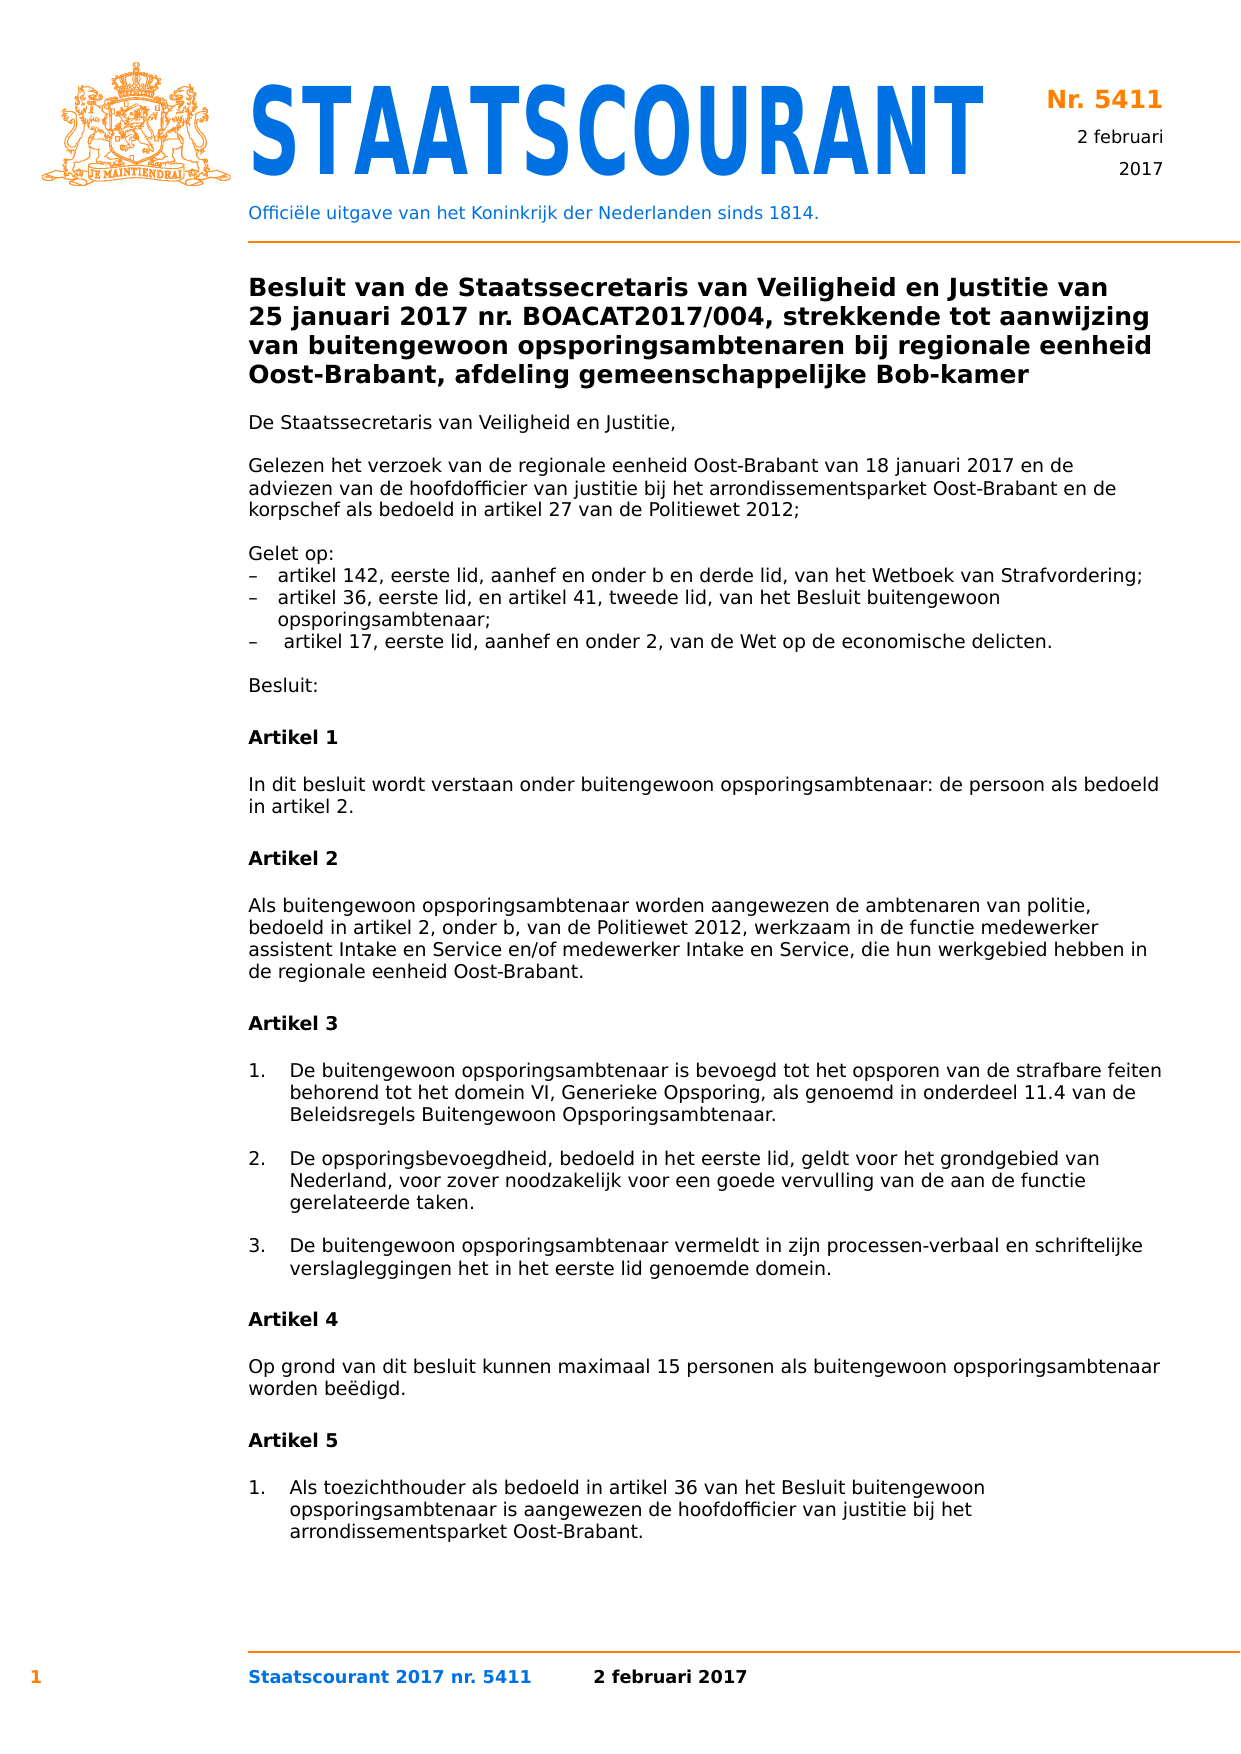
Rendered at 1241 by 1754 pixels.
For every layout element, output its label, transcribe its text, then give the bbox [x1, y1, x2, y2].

table_cell 2 februari [998, 121, 1240, 153]
text De Staatssecretaris van Veiligheid en Justitie, [248, 412, 1163, 433]
text In dit besluit wordt verstaan onder buitengewoon opsporingsambtenaar: de persoon als bedoeld in artikel 2. [248, 774, 1163, 818]
table_header STAATSCOURANT [248, 62, 998, 203]
text Als buitengewoon opsporingsambtenaar worden aangewezen de ambtenaren van politie, bedoeld in artikel 2, onder b, van de Politiewet 2012, werkzaam in de functie medewerker assistent Intake en Service en/of medewerker Intake en Service, die hun werkgebied hebben in de regionale eenheid Oost-Brabant. [248, 895, 1163, 983]
text – artikel 17, eerste lid, aanhef en onder 2, van de Wet op de economische delicten. [248, 631, 1163, 653]
table_cell 2017 [998, 153, 1240, 203]
subtitle Besluit van de Staatssecretaris van Veiligheid en Justitie van 25 januari 2017 nr. BOACAT2017/004, strekkende tot aanwijzing van buitengewoon opsporingsambtenaren bij regionale eenheid Oost-Brabant, afdeling gemeenschappelijke Bob-kamer [248, 273, 1163, 390]
text 2. De opsporingsbevoegdheid, bedoeld in het eerste lid, geldt voor het grondgebied van Nederland, voor zover noodzakelijk voor een goede vervulling van de aan de functie gerelateerde taken. [248, 1148, 1163, 1213]
text Besluit: [248, 675, 1163, 697]
text – artikel 142, eerste lid, aanhef en onder b en derde lid, van het Wetboek van Strafvordering; [248, 565, 1163, 587]
table_header Nr. 5411 [998, 62, 1240, 121]
picture [41, 62, 231, 186]
text Gelet op: [248, 543, 1163, 565]
subtitle Artikel 1 [248, 727, 1163, 749]
text Op grond van dit besluit kunnen maximaal 15 personen als buitengewoon opsporingsambtenaar worden beëdigd. [248, 1356, 1163, 1400]
subtitle Artikel 5 [248, 1430, 1163, 1452]
subtitle Artikel 3 [248, 1013, 1163, 1035]
subtitle Artikel 4 [248, 1309, 1163, 1331]
text – artikel 36, eerste lid, en artikel 41, tweede lid, van het Besluit buitengewoon opsporingsambtenaar; [248, 587, 1163, 631]
text 1. Als toezichthouder als bedoeld in artikel 36 van het Besluit buitengewoon opsporingsambtenaar is aangewezen de hoofdofficier van justitie bij het arrondissementsparket Oost-Brabant. [248, 1477, 1163, 1543]
text Gelezen het verzoek van de regionale eenheid Oost-Brabant van 18 januari 2017 en de adviezen van de hoofdofficier van justitie bij het arrondissementsparket Oost-Brabant en de korpschef als bedoeld in artikel 27 van de Politiewet 2012; [248, 455, 1163, 521]
subtitle Artikel 2 [248, 848, 1163, 870]
text 3. De buitengewoon opsporingsambtenaar vermeldt in zijn processen-verbaal en schriftelijke verslagleggingen het in het eerste lid genoemde domein. [248, 1235, 1163, 1279]
text 1. De buitengewoon opsporingsambtenaar is bevoegd tot het opsporen van de strafbare feiten behorend tot het domein VI, Generieke Opsporing, als genoemd in onderdeel 11.4 van de Beleidsregels Buitengewoon Opsporingsambtenaar. [248, 1060, 1163, 1126]
table_cell Officiële uitgave van het Koninkrijk der Nederlanden sinds 1814. [248, 203, 1240, 241]
table_header [25, 62, 248, 241]
